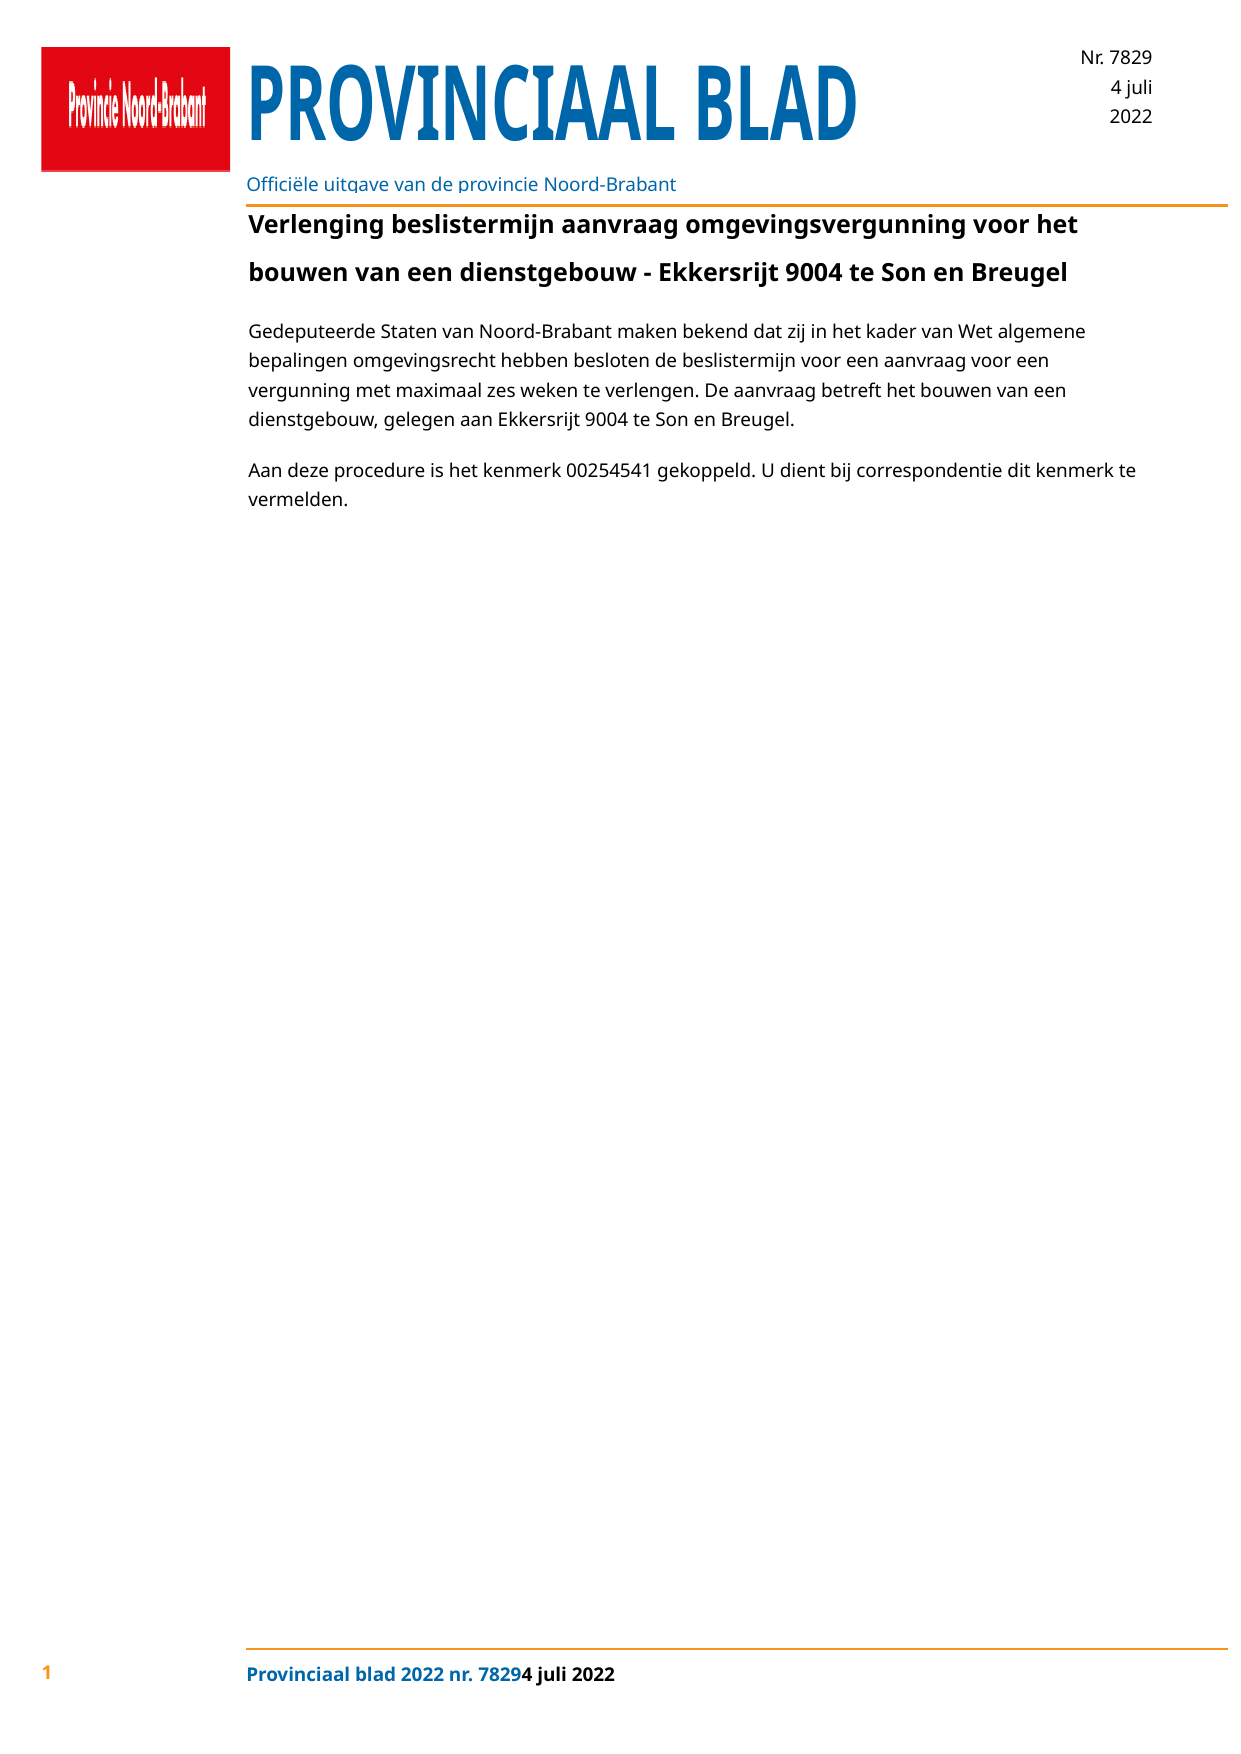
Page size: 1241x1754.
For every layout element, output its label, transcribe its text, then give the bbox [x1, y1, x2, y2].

picture [41, 47, 231, 172]
text Gedeputeerde Staten van Noord-Brabant maken bekend dat zij in het kader van Wet algemene bepalingen omgevingsrecht hebben besloten de beslistermijn voor een aanvraag voor een vergunning met maximaal zes weken te verlengen. De aanvraag betreft het bouwen van een dienstgebouw, gelegen aan Ekkersrijt 9004 te Son en Breugel. [248, 318, 1152, 432]
text Aan deze procedure is het kenmerk 00254541 gekoppeld. U dient bij correspondentie dit kenmerk te vermelden. [248, 457, 1152, 512]
text Verlenging beslistermijn aanvraag omgevingsvergunning voor het bouwen van een dienstgebouw - Ekkersrijt 9004 te Son en Breugel [248, 207, 1152, 288]
